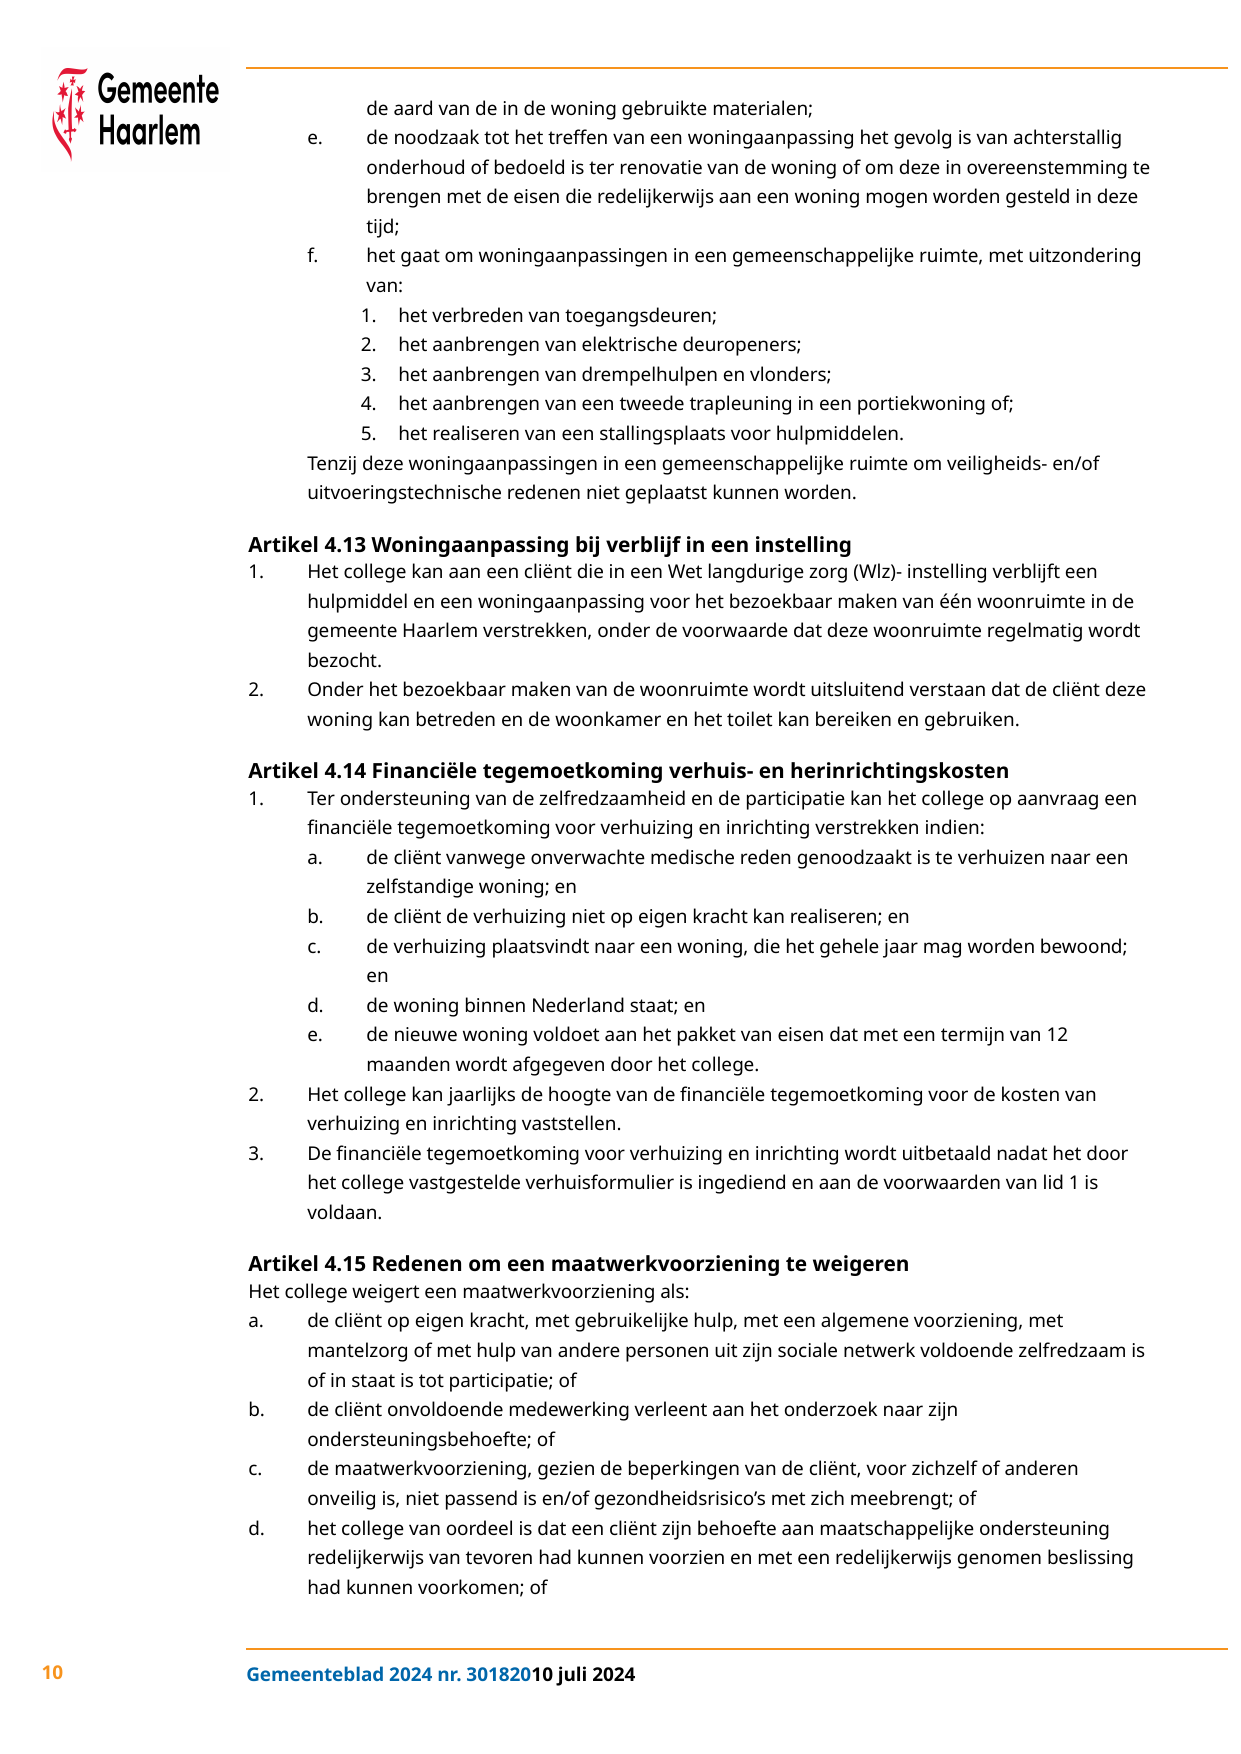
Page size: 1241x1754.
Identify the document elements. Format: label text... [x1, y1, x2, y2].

list de woning binnen Nederland staat; en [307, 992, 1152, 1018]
text Artikel 4.13 Woningaanpassing bij verblijf in een instelling [248, 530, 1152, 558]
list het aanbrengen van drempelhulpen en vlonders; [361, 361, 1152, 387]
text Artikel 4.14 Financiële tegemoetkoming verhuis- en herinrichtingskosten [248, 757, 1152, 785]
list de cliënt onvoldoende medewerking verleent aan het onderzoek naar zijn ondersteuningsbehoefte; of [248, 1396, 1152, 1452]
list de cliënt de verhuizing niet op eigen kracht kan realiseren; en [307, 903, 1152, 929]
text Artikel 4.15 Redenen om een maatwerkvoorziening te weigeren [248, 1249, 1152, 1278]
list de verhuizing plaatsvindt naar een woning, die het gehele jaar mag worden bewoond; en [307, 933, 1152, 988]
text Het college weigert een maatwerkvoorziening als: [248, 1278, 1152, 1304]
picture [41, 47, 231, 172]
list De financiële tegemoetkoming voor verhuizing en inrichting wordt uitbetaald nadat het door het college vastgestelde verhuisformulier is ingediend en aan de voorwaarden van lid 1 is voldaan. [248, 1140, 1152, 1225]
list het gaat om woningaanpassingen in een gemeenschappelijke ruimte, met uitzondering van: [307, 243, 1152, 298]
list de cliënt vanwege onverwachte medische reden genoodzaakt is te verhuizen naar een zelfstandige woning; en [307, 844, 1152, 899]
list Ter ondersteuning van de zelfredzaamheid en de participatie kan het college op aanvraag een financiële tegemoetkoming voor verhuizing en inrichting verstrekken indien: [248, 785, 1152, 840]
list Onder het bezoekbaar maken van de woonruimte wordt uitsluitend verstaan dat de cliënt deze woning kan betreden en de woonkamer en het toilet kan bereiken en gebruiken. [248, 677, 1152, 732]
list Het college kan aan een cliënt die in een Wet langdurige zorg (Wlz)- instelling verblijft een hulpmiddel en een woningaanpassing voor het bezoekbaar maken van één woonruimte in de gemeente Haarlem verstrekken, onder de voorwaarde dat deze woonruimte regelmatig wordt bezocht. [248, 558, 1152, 673]
list de nieuwe woning voldoet aan het pakket van eisen dat met een termijn van 12 maanden wordt afgegeven door het college. [307, 1022, 1152, 1077]
list het aanbrengen van elektrische deuropeners; [361, 331, 1152, 357]
list het aanbrengen van een tweede trapleuning in een portiekwoning of; [361, 391, 1152, 416]
list Het college kan jaarlijks de hoogte van de financiële tegemoetkoming voor de kosten van verhuizing en inrichting vaststellen. [248, 1081, 1152, 1136]
list Tenzij deze woningaanpassingen in een gemeenschappelijke ruimte om veiligheids- en/of uitvoeringstechnische redenen niet geplaatst kunnen worden. [248, 450, 1152, 505]
list de cliënt op eigen kracht, met gebruikelijke hulp, met een algemene voorziening, met mantelzorg of met hulp van andere personen uit zijn sociale netwerk voldoende zelfredzaam is of in staat is tot participatie; of [248, 1308, 1152, 1392]
list het realiseren van een stallingsplaats voor hulpmiddelen. [361, 420, 1152, 446]
list de aard van de in de woning gebruikte materialen; [307, 95, 1152, 121]
list de maatwerkvoorziening, gezien de beperkingen van de cliënt, voor zichzelf of anderen onveilig is, niet passend is en/of gezondheidsrisico’s met zich meebrengt; of [248, 1456, 1152, 1511]
list de noodzaak tot het treffen van een woningaanpassing het gevolg is van achterstallig onderhoud of bedoeld is ter renovatie van de woning of om deze in overeenstemming te brengen met de eisen die redelijkerwijs aan een woning mogen worden gesteld in deze tijd; [307, 124, 1152, 239]
list het college van oordeel is dat een cliënt zijn behoefte aan maatschappelijke ondersteuning redelijkerwijs van tevoren had kunnen voorzien en met een redelijkerwijs genomen beslissing had kunnen voorkomen; of [248, 1515, 1152, 1599]
list het verbreden van toegangsdeuren; [361, 302, 1152, 328]
